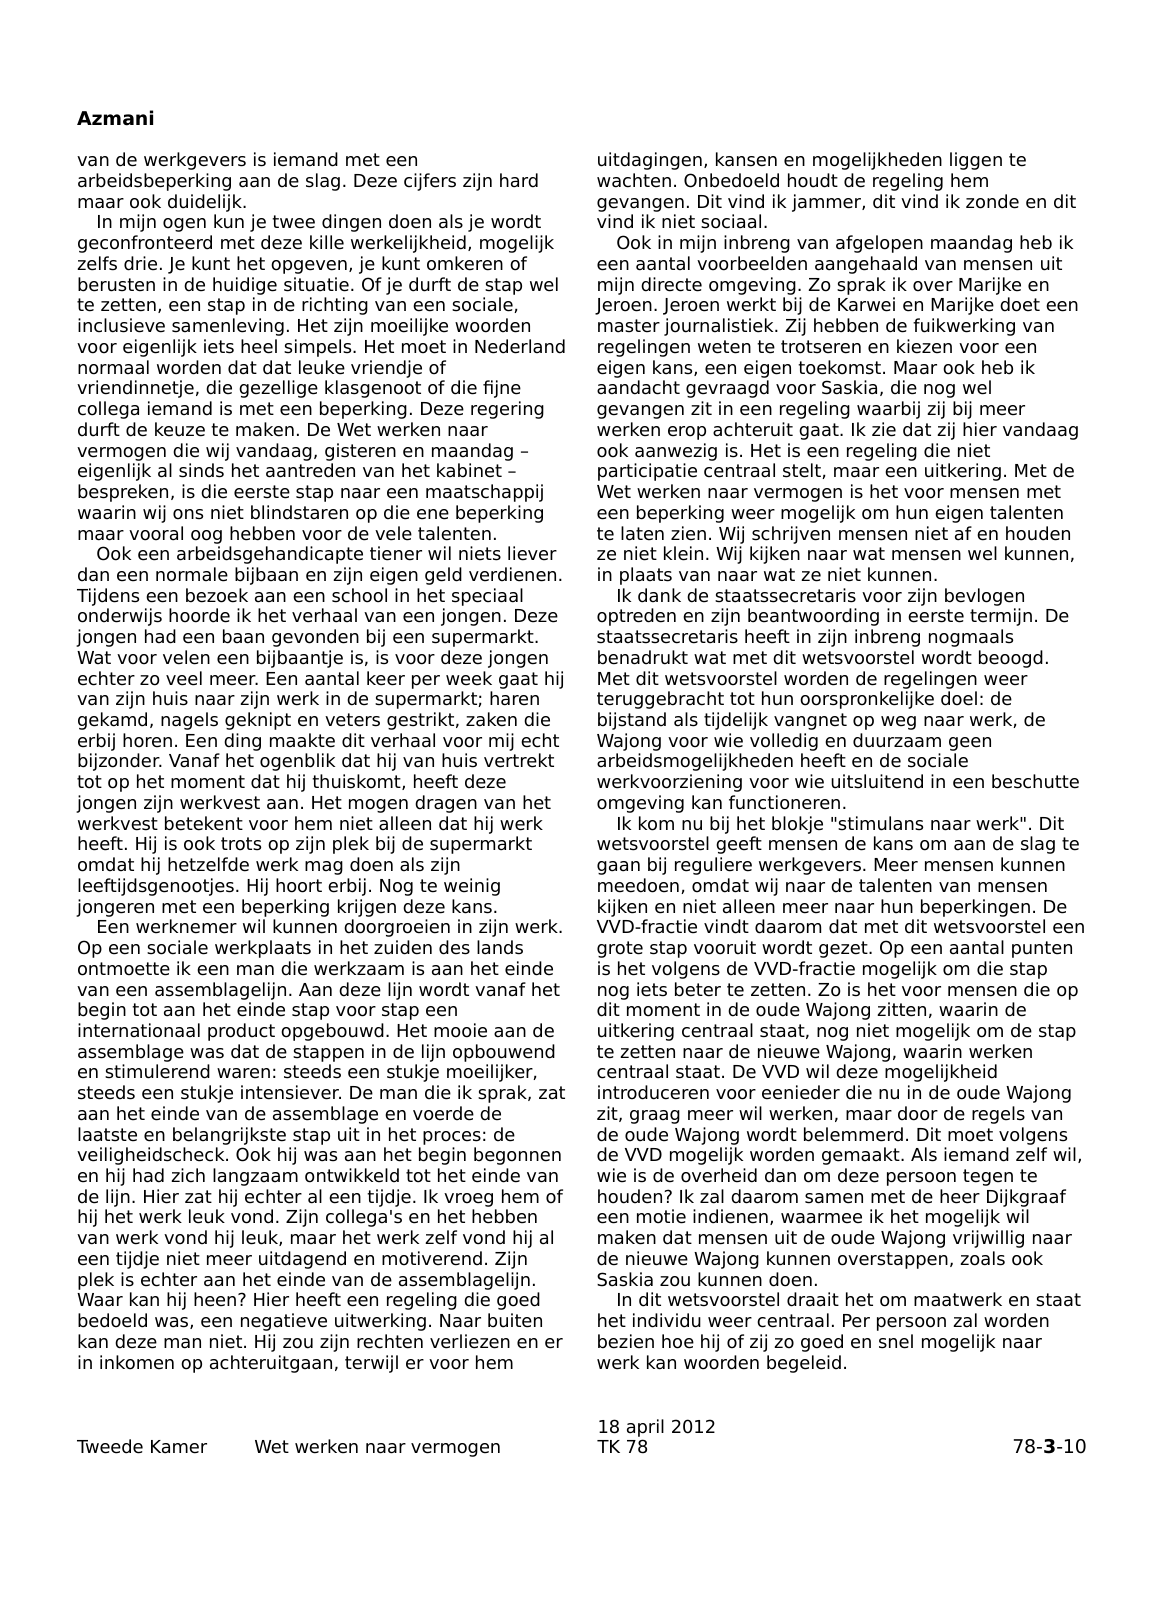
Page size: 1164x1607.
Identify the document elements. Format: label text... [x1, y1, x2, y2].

text In mijn ogen kun je twee dingen doen als je wordt geconfronteerd met deze kille werkelijkheid, mogelijk zelfs drie. Je kunt het opgeven, je kunt omkeren of berusten in de huidige situatie. Of je durft de stap wel te zetten, een stap in de richting van een sociale, inclusieve samenleving. Het zijn moeilijke woorden voor eigenlijk iets heel simpels. Het moet in Nederland normaal worden dat dat leuke vriendje of vriendinnetje, die gezellige klasgenoot of die fijne collega iemand is met een beperking. Deze regering durft de keuze te maken. De Wet werken naar vermogen die wij vandaag, gisteren en maandag – eigenlijk al sinds het aantreden van het kabinet – bespreken, is die eerste stap naar een maatschappij waarin wij ons niet blindstaren op die ene beperking maar vooral oog hebben voor de vele talenten. [77, 212, 567, 544]
text Een werknemer wil kunnen doorgroeien in zijn werk. Op een sociale werkplaats in het zuiden des lands ontmoette ik een man die werkzaam is aan het einde van een assemblagelijn. Aan deze lijn wordt vanaf het begin tot aan het einde stap voor stap een internationaal product opgebouwd. Het mooie aan de assemblage was dat de stappen in de lijn opbouwend en stimulerend waren: steeds een stukje moeilijker, steeds een stukje intensiever. De man die ik sprak, zat aan het einde van de assemblage en voerde de laatste en belangrijkste stap uit in het proces: de veiligheidscheck. Ook hij was aan het begin begonnen en hij had zich langzaam ontwikkeld tot het einde van de lijn. Hier zat hij echter al een tijdje. Ik vroeg hem of hij het werk leuk vond. Zijn collega's en het hebben van werk vond hij leuk, maar het werk zelf vond hij al een tijdje niet meer uitdagend en motiverend. Zijn plek is echter aan het einde van de assemblagelijn. Waar kan hij heen? Hier heeft een regeling die goed bedoeld was, een negatieve uitwerking. Naar buiten kan deze man niet. Hij zou zijn rechten verliezen en er in inkomen op achteruitgaan, terwijl er voor hem [77, 917, 567, 1373]
text Ook in mijn inbreng van afgelopen maandag heb ik een aantal voorbeelden aangehaald van mensen uit mijn directe omgeving. Zo sprak ik over Marijke en Jeroen. Jeroen werkt bij de Karwei en Marijke doet een master journalistiek. Zij hebben de fuikwerking van regelingen weten te trotseren en kiezen voor een eigen kans, een eigen toekomst. Maar ook heb ik aandacht gevraagd voor Saskia, die nog wel gevangen zit in een regeling waarbij zij bij meer werken erop achteruit gaat. Ik zie dat zij hier vandaag ook aanwezig is. Het is een regeling die niet participatie centraal stelt, maar een uitkering. Met de Wet werken naar vermogen is het voor mensen met een beperking weer mogelijk om hun eigen talenten te laten zien. Wij schrijven mensen niet af en houden ze niet klein. Wij kijken naar wat mensen wel kunnen, in plaats van naar wat ze niet kunnen. [596, 233, 1087, 586]
text van de werkgevers is iemand met een arbeidsbeperking aan de slag. Deze cijfers zijn hard maar ook duidelijk. [77, 150, 567, 212]
text Ook een arbeidsgehandicapte tiener wil niets liever dan een normale bijbaan en zijn eigen geld verdienen. Tijdens een bezoek aan een school in het speciaal onderwijs hoorde ik het verhaal van een jongen. Deze jongen had een baan gevonden bij een supermarkt. Wat voor velen een bijbaantje is, is voor deze jongen echter zo veel meer. Een aantal keer per week gaat hij van zijn huis naar zijn werk in de supermarkt; haren gekamd, nagels geknipt en veters gestrikt, zaken die erbij horen. Een ding maakte dit verhaal voor mij echt bijzonder. Vanaf het ogenblik dat hij van huis vertrekt tot op het moment dat hij thuiskomt, heeft deze jongen zijn werkvest aan. Het mogen dragen van het werkvest betekent voor hem niet alleen dat hij werk heeft. Hij is ook trots op zijn plek bij de supermarkt omdat hij hetzelfde werk mag doen als zijn leeftijdsgenootjes. Hij hoort erbij. Nog te weinig jongeren met een beperking krijgen deze kans. [77, 544, 567, 917]
text In dit wetsvoorstel draait het om maatwerk en staat het individu weer centraal. Per persoon zal worden bezien hoe hij of zij zo goed en snel mogelijk naar werk kan woorden begeleid. [596, 1290, 1087, 1373]
text uitdagingen, kansen en mogelijkheden liggen te wachten. Onbedoeld houdt de regeling hem gevangen. Dit vind ik jammer, dit vind ik zonde en dit vind ik niet sociaal. [596, 150, 1087, 233]
text Ik dank de staatssecretaris voor zijn bevlogen optreden en zijn beantwoording in eerste termijn. De staatssecretaris heeft in zijn inbreng nogmaals benadrukt wat met dit wetsvoorstel wordt beoogd. Met dit wetsvoorstel worden de regelingen weer teruggebracht tot hun oorspronkelijke doel: de bijstand als tijdelijk vangnet op weg naar werk, de Wajong voor wie volledig en duurzaam geen arbeidsmogelijkheden heeft en de sociale werkvoorziening voor wie uitsluitend in een beschutte omgeving kan functioneren. [596, 586, 1087, 813]
text Ik kom nu bij het blokje "stimulans naar werk". Dit wetsvoorstel geeft mensen de kans om aan de slag te gaan bij reguliere werkgevers. Meer mensen kunnen meedoen, omdat wij naar de talenten van mensen kijken en niet alleen meer naar hun beperkingen. De VVD-fractie vindt daarom dat met dit wetsvoorstel een grote stap vooruit wordt gezet. Op een aantal punten is het volgens de VVD-fractie mogelijk om die stap nog iets beter te zetten. Zo is het voor mensen die op dit moment in de oude Wajong zitten, waarin de uitkering centraal staat, nog niet mogelijk om de stap te zetten naar de nieuwe Wajong, waarin werken centraal staat. De VVD wil deze mogelijkheid introduceren voor eenieder die nu in de oude Wajong zit, graag meer wil werken, maar door de regels van de oude Wajong wordt belemmerd. Dit moet volgens de VVD mogelijk worden gemaakt. Als iemand zelf wil, wie is de overheid dan om deze persoon tegen te houden? Ik zal daarom samen met de heer Dijkgraaf een motie indienen, waarmee ik het mogelijk wil maken dat mensen uit de oude Wajong vrijwillig naar de nieuwe Wajong kunnen overstappen, zoals ook Saskia zou kunnen doen. [596, 813, 1087, 1290]
